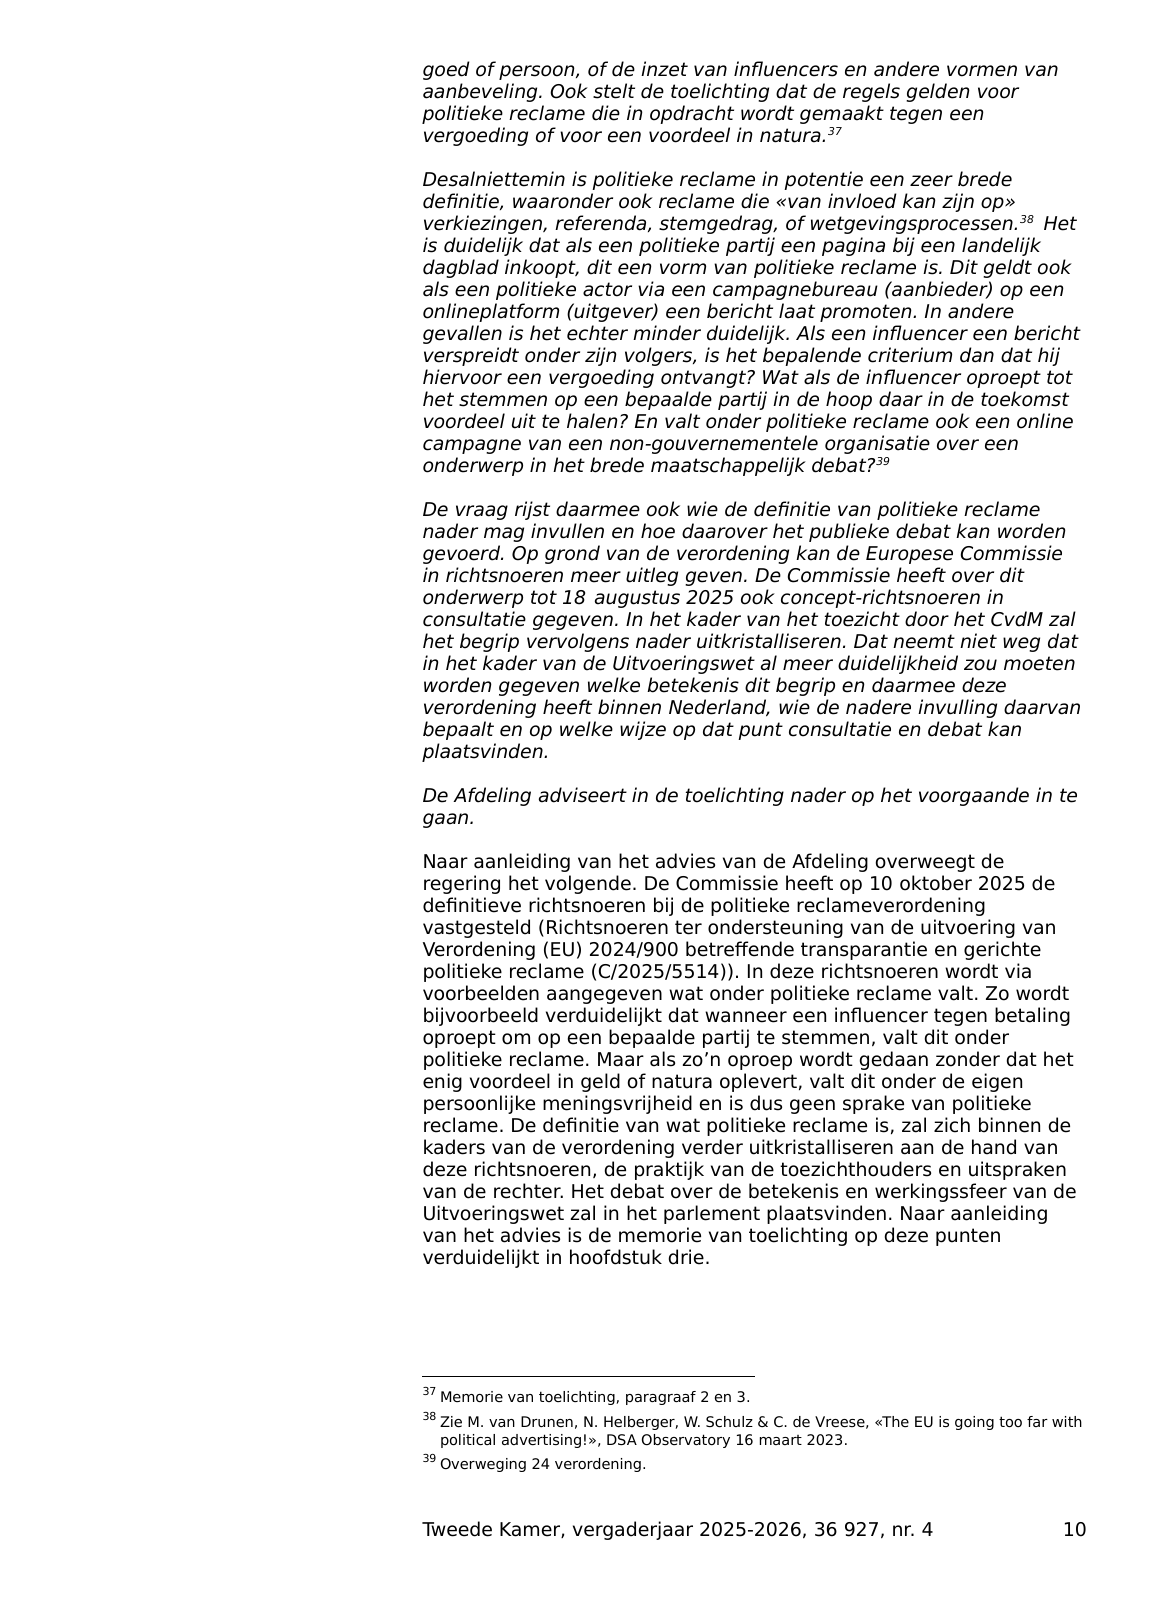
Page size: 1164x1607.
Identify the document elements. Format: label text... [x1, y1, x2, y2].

text Memorie van toelichting, paragraaf 2 en 3. [422, 1385, 1087, 1407]
text De Afdeling adviseert in de toelichting nader op het voorgaande in te gaan. [422, 785, 1087, 829]
text Zie M. van Drunen, N. Helberger, W. Schulz & C. de Vreese, «The EU is going too far with political advertising!», DSA Observatory 16 maart 2023. [422, 1410, 1087, 1449]
text Overweging 24 verordening. [422, 1452, 1087, 1474]
text Naar aanleiding van het advies van de Afdeling overweegt de regering het volgende. De Commissie heeft op 10 oktober 2025 de definitieve richtsnoeren bij de politieke reclameverordening vastgesteld (Richtsnoeren ter ondersteuning van de uitvoering van Verordening (EU) 2024/900 betreffende transparantie en gerichte politieke reclame (C/2025/5514)). In deze richtsnoeren wordt via voorbeelden aangegeven wat onder politieke reclame valt. Zo wordt bijvoorbeeld verduidelijkt dat wanneer een influencer tegen betaling oproept om op een bepaalde partij te stemmen, valt dit onder politieke reclame. Maar als zo’n oproep wordt gedaan zonder dat het enig voordeel in geld of natura oplevert, valt dit onder de eigen persoonlijke meningsvrijheid en is dus geen sprake van politieke reclame. De definitie van wat politieke reclame is, zal zich binnen de kaders van de verordening verder uitkristalliseren aan de hand van deze richtsnoeren, de praktijk van de toezichthouders en uitspraken van de rechter. Het debat over de betekenis en werkingssfeer van de Uitvoeringswet zal in het parlement plaatsvinden. Naar aanleiding van het advies is de memorie van toelichting op deze punten verduidelijkt in hoofdstuk drie. [422, 851, 1087, 1269]
text De vraag rijst daarmee ook wie de definitie van politieke reclame nader mag invullen en hoe daarover het publieke debat kan worden gevoerd. Op grond van de verordening kan de Europese Commissie in richtsnoeren meer uitleg geven. De Commissie heeft over dit onderwerp tot 18 augustus 2025 ook concept-richtsnoeren in consultatie gegeven. In het kader van het toezicht door het CvdM zal het begrip vervolgens nader uitkristalliseren. Dat neemt niet weg dat in het kader van de Uitvoeringswet al meer duidelijkheid zou moeten worden gegeven welke betekenis dit begrip en daarmee deze verordening heeft binnen Nederland, wie de nadere invulling daarvan bepaalt en op welke wijze op dat punt consultatie en debat kan plaatsvinden. [422, 499, 1087, 763]
text goed of persoon, of de inzet van influencers en andere vormen van aanbeveling. Ook stelt de toelichting dat de regels gelden voor politieke reclame die in opdracht wordt gemaakt tegen een vergoeding of voor een voordeel in natura. [422, 59, 1087, 147]
text Desalniettemin is politieke reclame in potentie een zeer brede definitie, waaronder ook reclame die «van invloed kan zijn op» verkiezingen, referenda, stemgedrag, of wetgevingsprocessen. Het is duidelijk dat als een politieke partij een pagina bij een landelijk dagblad inkoopt, dit een vorm van politieke reclame is. Dit geldt ook als een politieke actor via een campagnebureau (aanbieder) op een onlineplatform (uitgever) een bericht laat promoten. In andere gevallen is het echter minder duidelijk. Als een influencer een bericht verspreidt onder zijn volgers, is het bepalende criterium dan dat hij hiervoor een vergoeding ontvangt? Wat als de influencer oproept tot het stemmen op een bepaalde partij in de hoop daar in de toekomst voordeel uit te halen? En valt onder politieke reclame ook een online campagne van een non-gouvernementele organisatie over een onderwerp in het brede maatschappelijk debat? [422, 169, 1087, 477]
